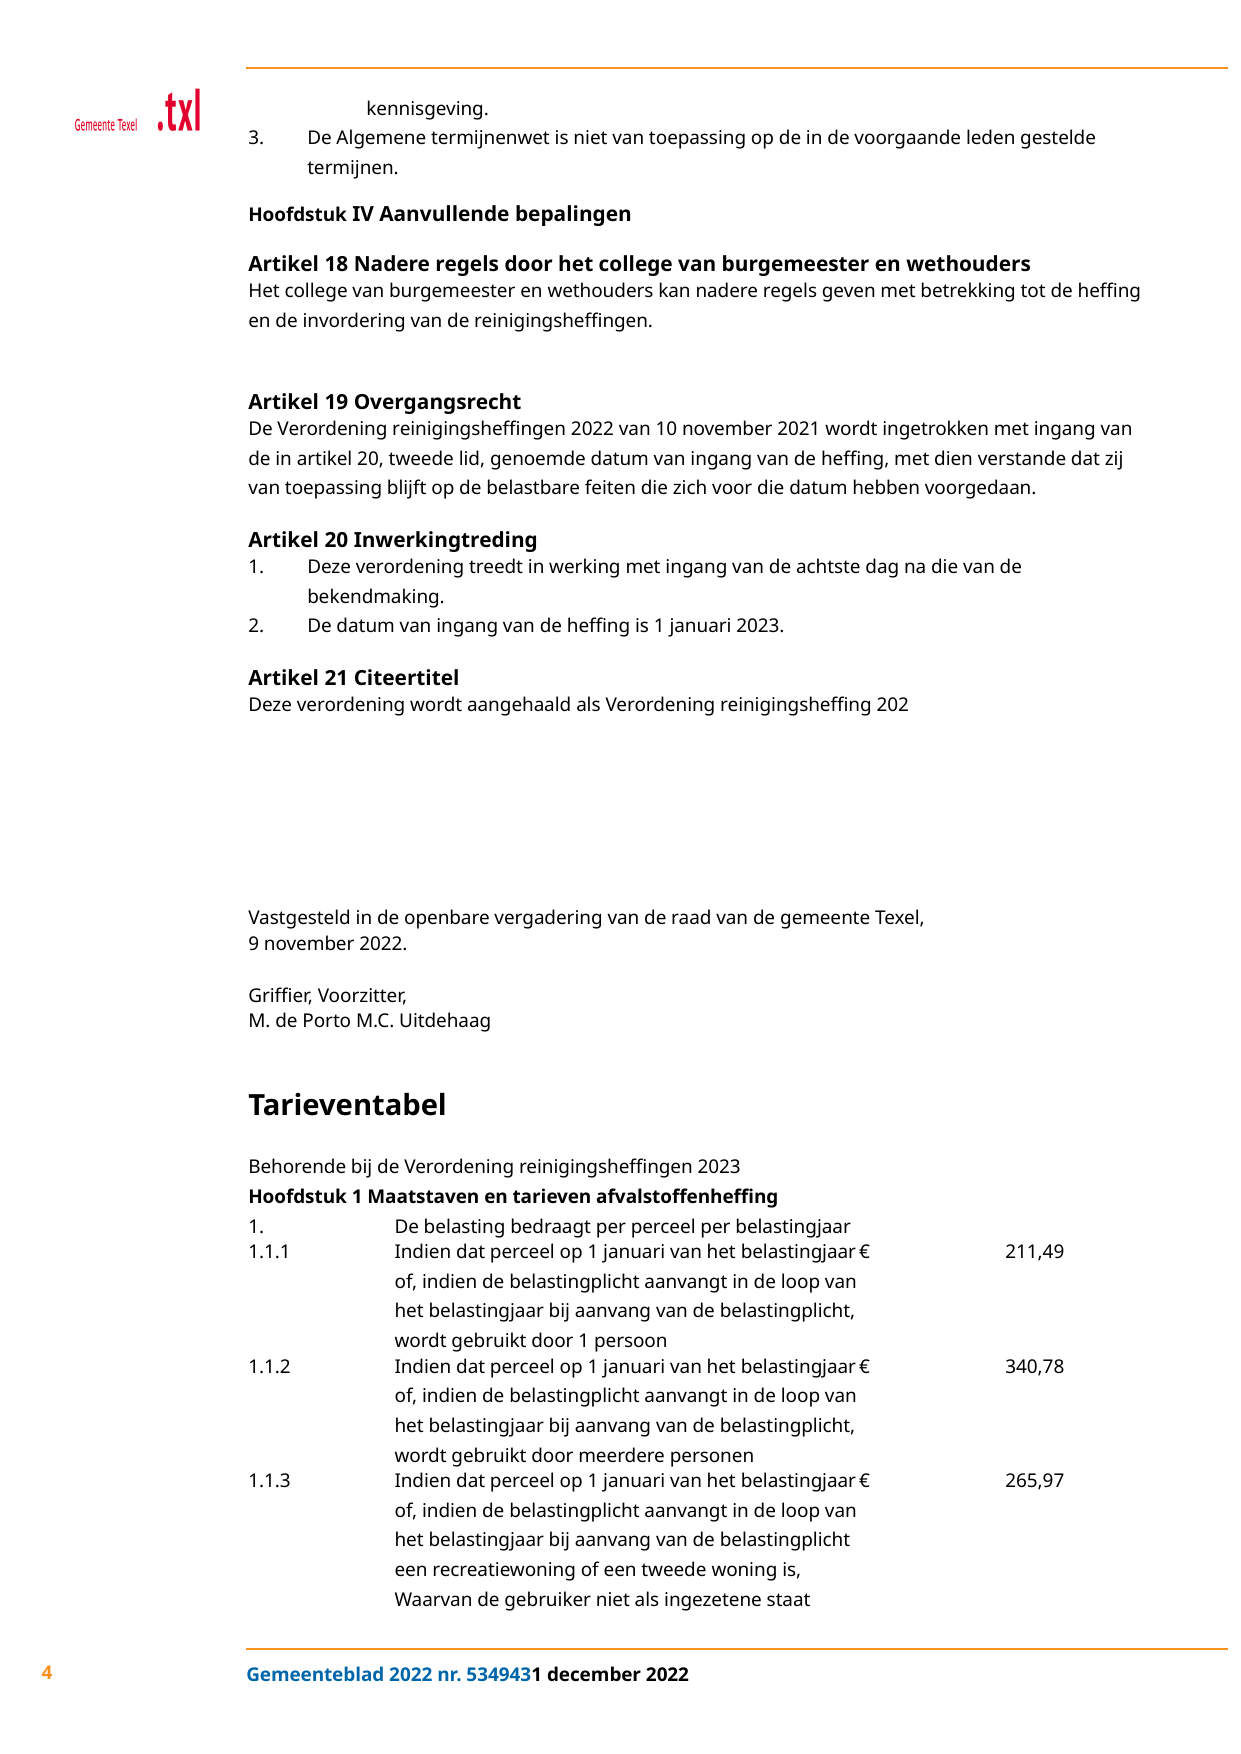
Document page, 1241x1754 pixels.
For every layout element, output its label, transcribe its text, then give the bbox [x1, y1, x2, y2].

list De datum van ingang van de heffing is 1 januari 2023. [248, 612, 1152, 638]
table_header 1. [248, 1213, 394, 1238]
table_cell 1.1.3 [248, 1468, 394, 1612]
text Het college van burgemeester en wethouders kan nadere regels geven met betrekking tot de heffing en de invordering van de reinigingsheffingen. [248, 277, 1152, 333]
table_header [859, 1213, 1005, 1238]
table_cell 1.1.2 [248, 1353, 394, 1467]
text M. de Porto M.C. Uitdehaag [248, 1007, 1152, 1033]
text De Verordening reinigingsheffingen 2022 van 10 november 2021 wordt ingetrokken met ingang van de in artikel 20, tweede lid, genoemde datum van ingang van de heffing, met dien verstande dat zij van toepassing blijft op de belastbare feiten die zich voor die datum hebben voorgedaan. [248, 415, 1152, 500]
text Behorende bij de Verordening reinigingsheffingen 2023 [248, 1153, 1152, 1179]
table_cell Indien dat perceel op 1 januari van het belastingjaar of, indien de belastingplicht aanvangt in de loop van het belastingjaar bij aanvang van de belastingplicht, wordt gebruikt door meerdere personen [394, 1353, 859, 1467]
table_cell € [859, 1353, 1005, 1467]
table_cell Indien dat perceel op 1 januari van het belastingjaar of, indien de belastingplicht aanvangt in de loop van het belastingjaar bij aanvang van de belastingplicht een recreatiewoning of een tweede woning is, Waarvan de gebruiker niet als ingezetene staat [394, 1468, 859, 1612]
table_cell 1.1.1 [248, 1239, 394, 1353]
text Hoofdstuk IV Aanvullende bepalingen [248, 199, 1152, 228]
text Vastgesteld in de openbare vergadering van de raad van de gemeente Texel, [248, 904, 1152, 930]
text Griffier, Voorzitter, [248, 982, 1152, 1007]
table_cell 340,78 [1005, 1353, 1152, 1467]
text Artikel 20 Inwerkingtreding [248, 525, 1152, 553]
text Artikel 19 Overgangsrecht [248, 387, 1152, 415]
text Artikel 21 Citeertitel [248, 663, 1152, 691]
text Hoofdstuk 1 Maatstaven en tarieven afvalstoffenheffing [248, 1183, 1152, 1209]
text Deze verordening wordt aangehaald als Verordening reinigingsheffing 202 [248, 691, 1152, 717]
list De Algemene termijnenwet is niet van toepassing op de in de voorgaande leden gestelde termijnen. [248, 124, 1152, 180]
table_header De belasting bedraagt per perceel per belastingjaar [394, 1213, 859, 1238]
table_cell Indien dat perceel op 1 januari van het belastingjaar of, indien de belastingplicht aanvangt in de loop van het belastingjaar bij aanvang van de belastingplicht, wordt gebruikt door 1 persoon [394, 1239, 859, 1353]
text Tarieventabel [248, 1085, 1152, 1124]
table_header [1005, 1213, 1152, 1238]
list Deze verordening treedt in werking met ingang van de achtste dag na die van de bekendmaking. [248, 553, 1152, 609]
table_cell 265,97 [1005, 1468, 1152, 1612]
table_cell 211,49 [1005, 1239, 1152, 1353]
table_cell € [859, 1468, 1005, 1612]
text Artikel 18 Nadere regels door het college van burgemeester en wethouders [248, 249, 1152, 277]
list kennisgeving. [307, 95, 1152, 121]
table_cell € [859, 1239, 1005, 1353]
text 9 november 2022. [248, 930, 1152, 956]
picture [41, 47, 231, 172]
